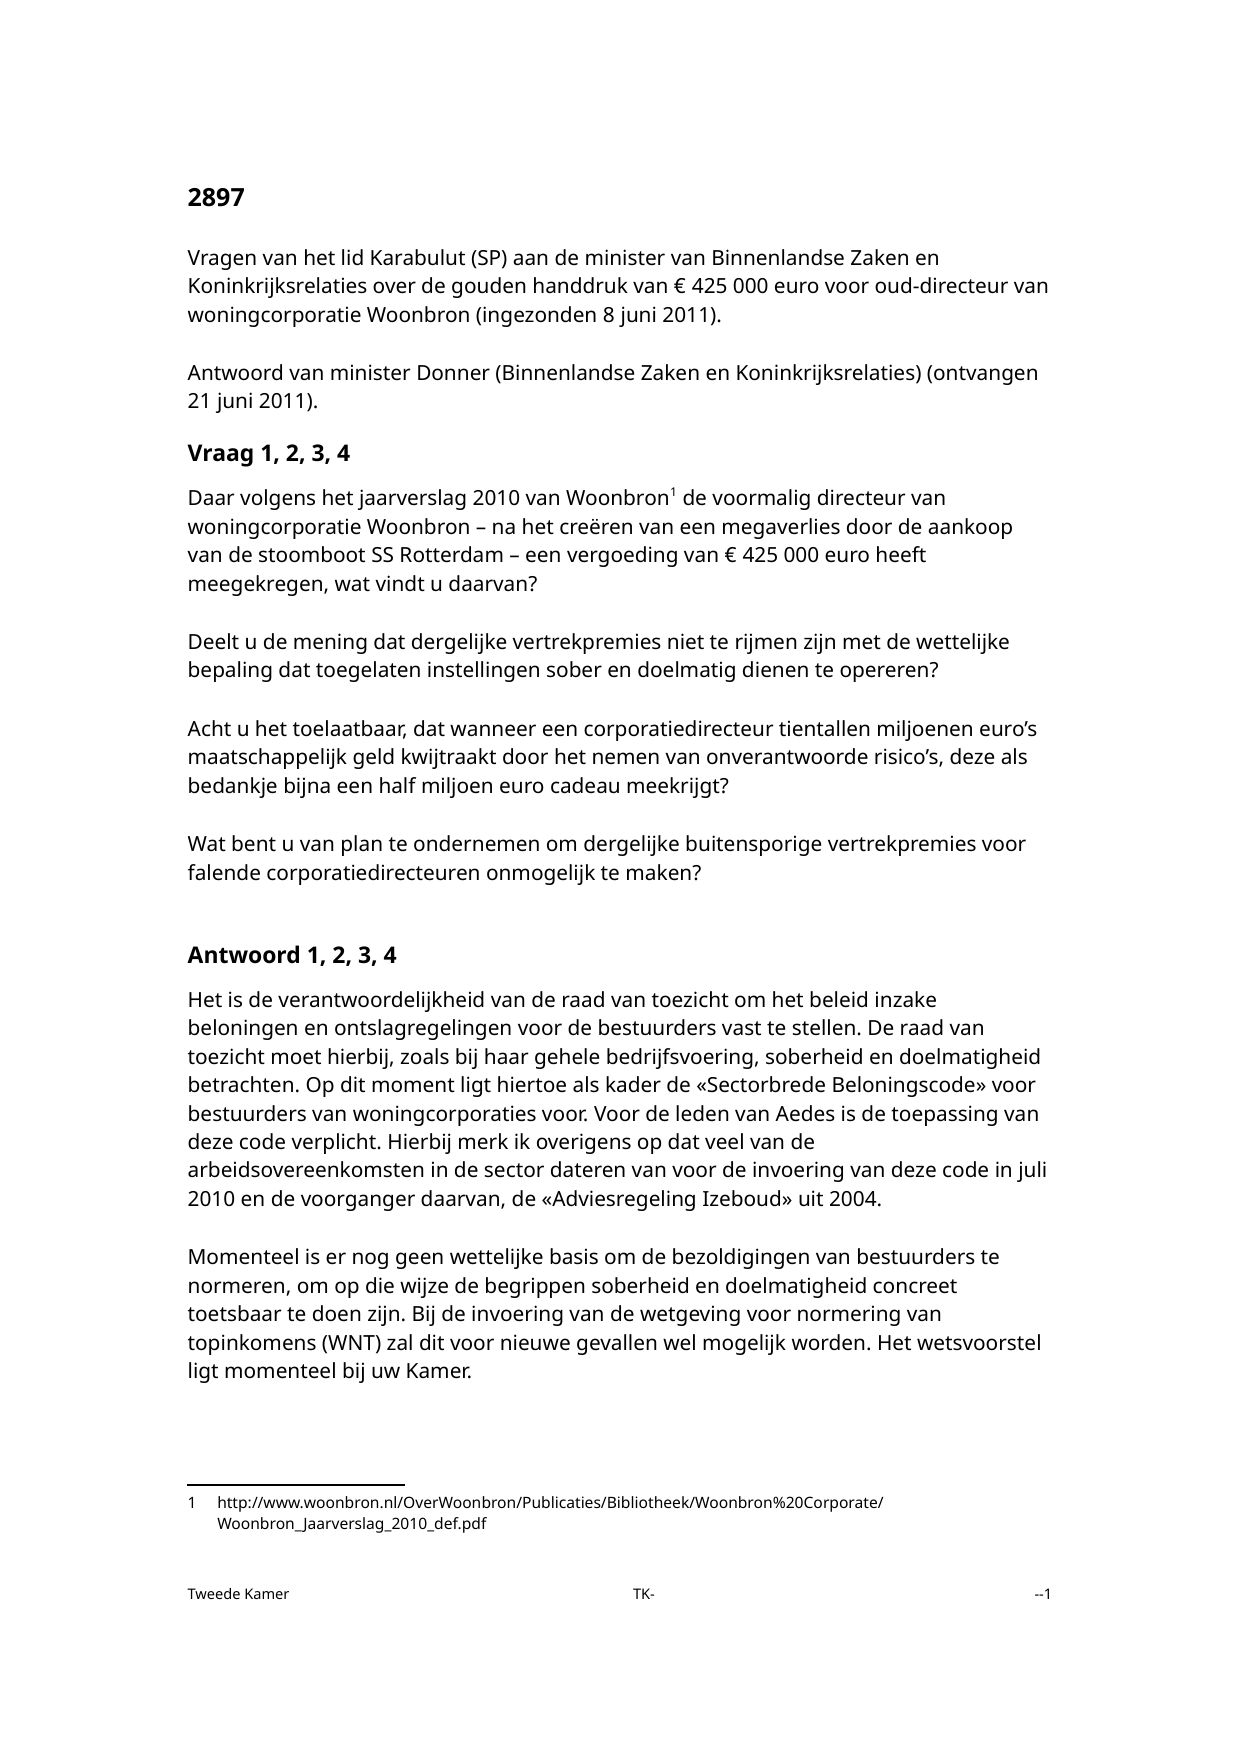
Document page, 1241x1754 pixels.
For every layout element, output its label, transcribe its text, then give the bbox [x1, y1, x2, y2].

text Acht u het toelaatbaar, dat wanneer een corporatiedirecteur tientallen miljoenen euro’s maatschappelijk geld kwijtraakt door het nemen van onverantwoorde risico’s, deze als bedankje bijna een half miljoen euro cadeau meekrijgt? [187, 714, 1053, 799]
text 2897 [187, 179, 1053, 213]
text Deelt u de mening dat dergelijke vertrekpremies niet te rijmen zijn met de wettelijke bepaling dat toegelaten instellingen sober en doelmatig dienen te opereren? [187, 627, 1053, 684]
text Momenteel is er nog geen wettelijke basis om de bezoldigingen van bestuurders te normeren, om op die wijze de begrippen soberheid en doelmatigheid concreet toetsbaar te doen zijn. Bij de invoering van de wetgeving voor normering van topinkomens (WNT) zal dit voor nieuwe gevallen wel mogelijk worden. Het wetsvoorstel ligt momenteel bij uw Kamer. [187, 1242, 1053, 1385]
subtitle Antwoord 1, 2, 3, 4 [187, 939, 1053, 970]
subtitle Vraag 1, 2, 3, 4 [187, 437, 1053, 468]
text http://www.woonbron.nl/OverWoonbron/Publicaties/Bibliotheek/Woonbron%20Corporate/Woonbron_Jaarverslag_2010_def.pdf [187, 1477, 1053, 1534]
text Wat bent u van plan te ondernemen om dergelijke buitensporige vertrekpremies voor falende corporatiedirecteuren onmogelijk te maken? [187, 829, 1053, 886]
text Vragen van het lid Karabulut (SP) aan de minister van Binnenlandse Zaken en Koninkrijksrelaties over de gouden handdruk van € 425 000 euro voor oud-directeur van woningcorporatie Woonbron (ingezonden 8 juni 2011). [187, 243, 1053, 328]
text Antwoord van minister Donner (Binnenlandse Zaken en Koninkrijksrelaties) (ontvangen 21 juni 2011). [187, 358, 1053, 415]
text Het is de verantwoordelijkheid van de raad van toezicht om het beleid inzake beloningen en ontslagregelingen voor de bestuurders vast te stellen. De raad van toezicht moet hierbij, zoals bij haar gehele bedrijfsvoering, soberheid en doelmatigheid betrachten. Op dit moment ligt hiertoe als kader de «Sectorbrede Beloningscode» voor bestuurders van woningcorporaties voor. Voor de leden van Aedes is de toepassing van deze code verplicht. Hierbij merk ik overigens op dat veel van de arbeidsovereenkomsten in de sector dateren van voor de invoering van deze code in juli 2010 en de voorganger daarvan, de «Adviesregeling Izeboud» uit 2004. [187, 985, 1053, 1212]
text Daar volgens het jaarverslag 2010 van Woonbron de voormalig directeur van woningcorporatie Woonbron – na het creëren van een megaverlies door de aankoop van de stoomboot SS Rotterdam – een vergoeding van € 425 000 euro heeft meegekregen, wat vindt u daarvan? [187, 483, 1053, 597]
